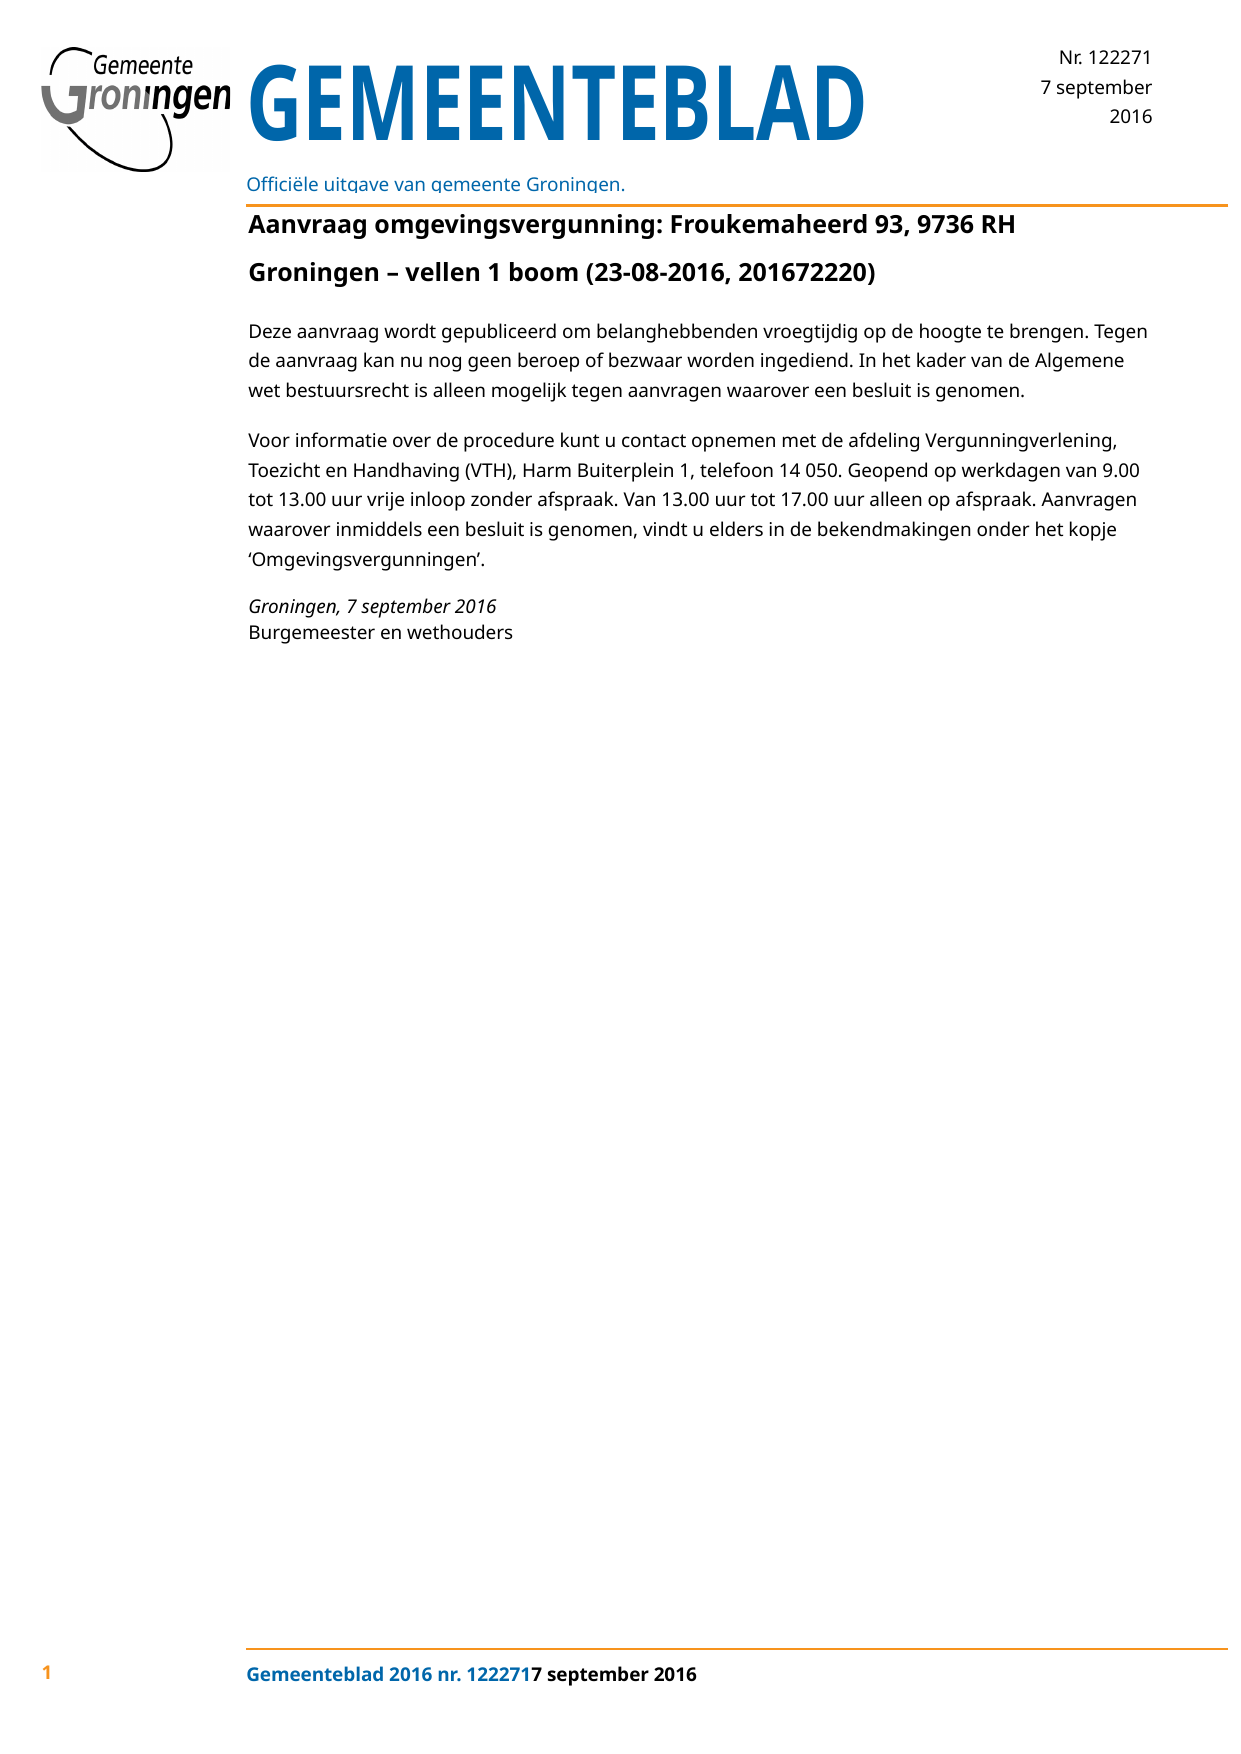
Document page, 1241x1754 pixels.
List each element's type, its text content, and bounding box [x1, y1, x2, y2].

text Voor informatie over de procedure kunt u contact opnemen met de afdeling Vergunningverlening, Toezicht en Handhaving (VTH), Harm Buiterplein 1, telefoon 14 050. Geopend op werkdagen van 9.00 tot 13.00 uur vrije inloop zonder afspraak. Van 13.00 uur tot 17.00 uur alleen op afspraak. Aanvragen waarover inmiddels een besluit is genomen, vindt u elders in de bekendmakingen onder het kopje ‘Omgevingsvergunningen’. [248, 427, 1152, 572]
picture [41, 47, 231, 172]
text Deze aanvraag wordt gepubliceerd om belanghebbenden vroegtijdig op de hoogte te brengen. Tegen de aanvraag kan nu nog geen beroep of bezwaar worden ingediend. In het kader van de Algemene wet bestuursrecht is alleen mogelijk tegen aanvragen waarover een besluit is genomen. [248, 318, 1152, 403]
text Groningen, 7 september 2016 [248, 594, 1152, 619]
text Burgemeester en wethouders [248, 619, 1152, 645]
text Aanvraag omgevingsvergunning: Froukemaheerd 93, 9736 RH Groningen – vellen 1 boom (23-08-2016, 201672220) [248, 207, 1152, 288]
